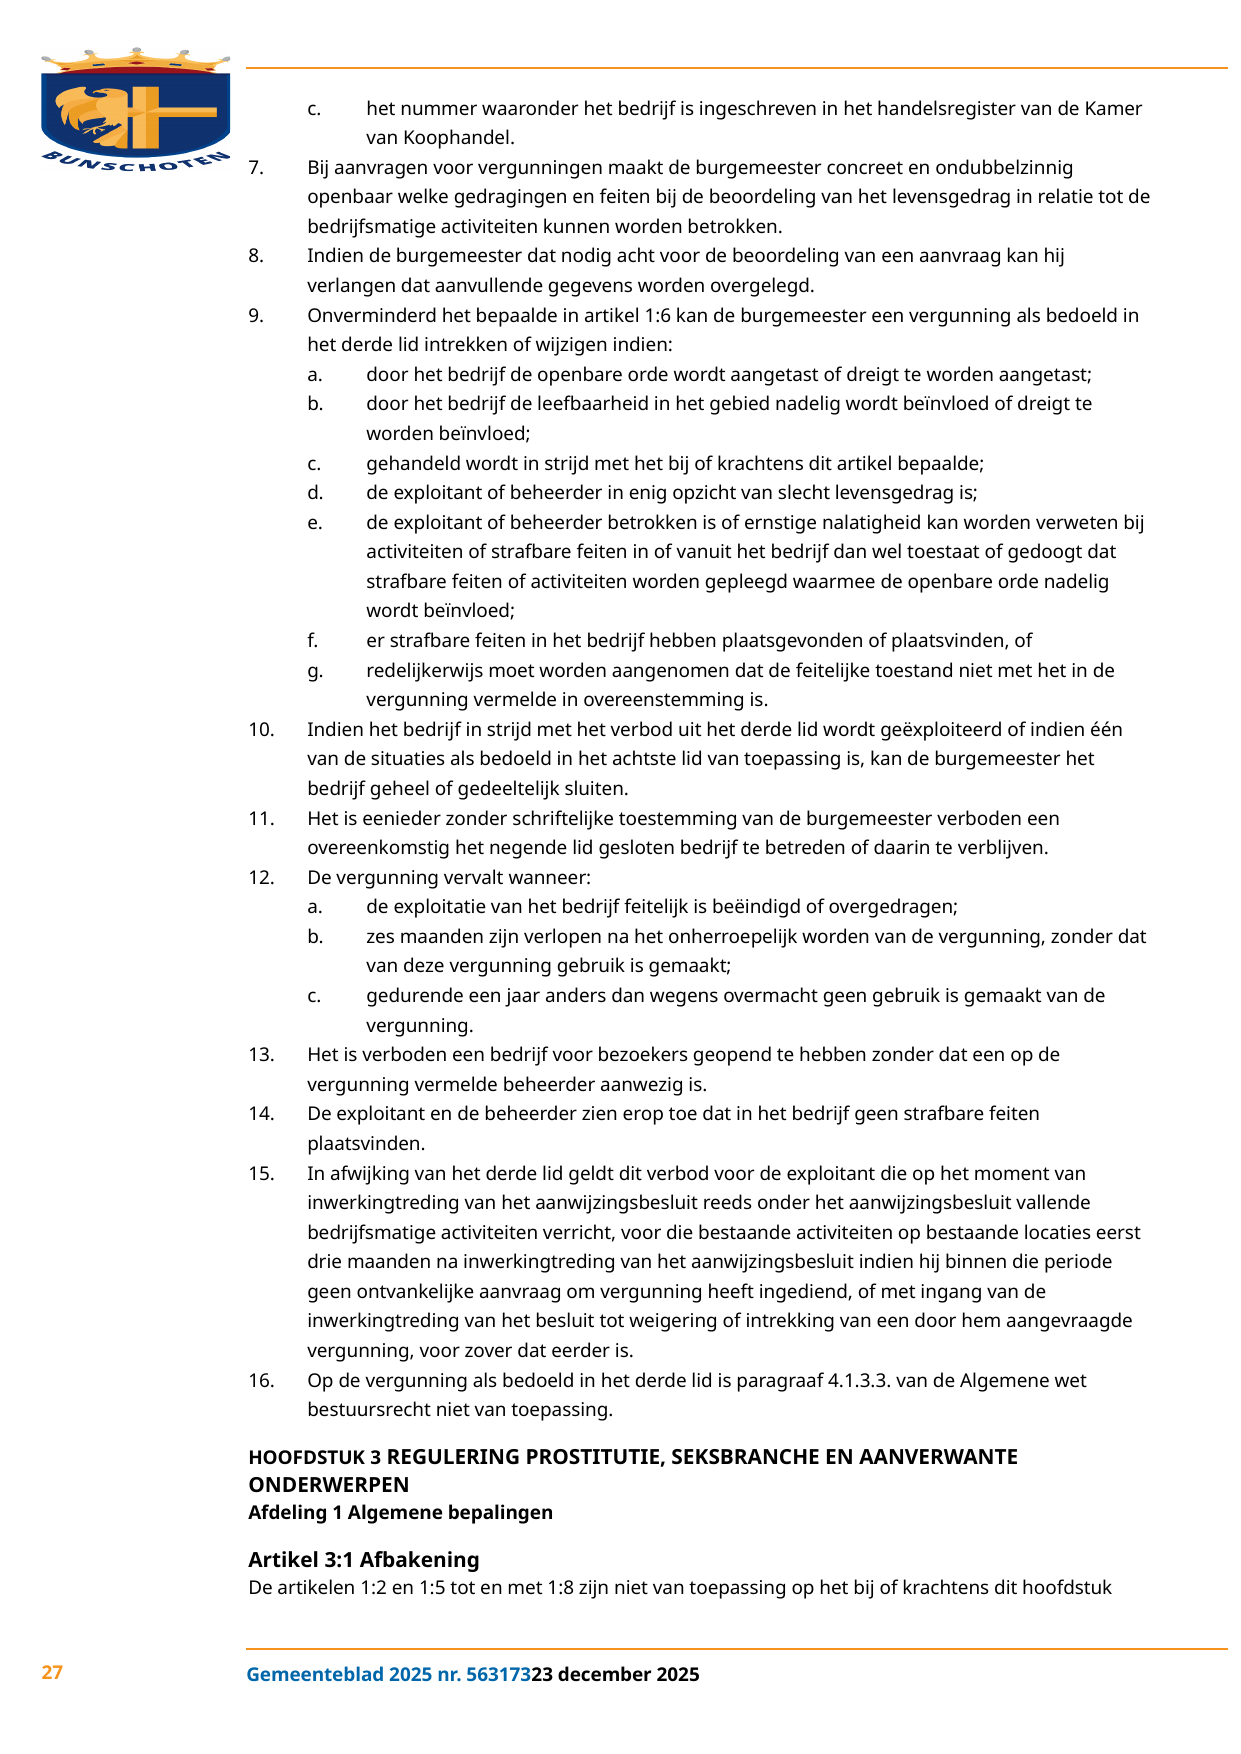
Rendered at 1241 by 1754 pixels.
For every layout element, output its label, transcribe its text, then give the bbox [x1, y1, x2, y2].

list Het is verboden een bedrijf voor bezoekers geopend te hebben zonder dat een op de vergunning vermelde beheerder aanwezig is. [248, 1041, 1152, 1097]
list redelijkerwijs moet worden aangenomen dat de feitelijke toestand niet met het in de vergunning vermelde in overeenstemming is. [307, 657, 1152, 712]
list Indien de burgemeester dat nodig acht voor de beoordeling van een aanvraag kan hij verlangen dat aanvullende gegevens worden overgelegd. [248, 243, 1152, 298]
list Indien het bedrijf in strijd met het verbod uit het derde lid wordt geëxploiteerd of indien één van de situaties als bedoeld in het achtste lid van toepassing is, kan de burgemeester het bedrijf geheel of gedeeltelijk sluiten. [248, 716, 1152, 801]
text Artikel 3:1 Afbakening [248, 1546, 1152, 1574]
text HOOFDSTUK 3 REGULERING PROSTITUTIE, SEKSBRANCHE EN AANVERWANTE ONDERWERPEN [248, 1442, 1152, 1499]
list de exploitant of beheerder in enig opzicht van slecht levensgedrag is; [307, 479, 1152, 505]
list Het is eenieder zonder schriftelijke toestemming van de burgemeester verboden een overeenkomstig het negende lid gesloten bedrijf te betreden of daarin te verblijven. [248, 805, 1152, 860]
list zes maanden zijn verlopen na het onherroepelijk worden van de vergunning, zonder dat van deze vergunning gebruik is gemaakt; [307, 923, 1152, 978]
text De artikelen 1:2 en 1:5 tot en met 1:8 zijn niet van toepassing op het bij of krachtens dit hoofdstuk [248, 1574, 1152, 1600]
list door het bedrijf de leefbaarheid in het gebied nadelig wordt beïnvloed of dreigt te worden beïnvloed; [307, 391, 1152, 446]
list Bij aanvragen voor vergunningen maakt de burgemeester concreet en ondubbelzinnig openbaar welke gedragingen en feiten bij de beoordeling van het levensgedrag in relatie tot de bedrijfsmatige activiteiten kunnen worden betrokken. [248, 154, 1152, 239]
list Op de vergunning als bedoeld in het derde lid is paragraaf 4.1.3.3. van de Algemene wet bestuursrecht niet van toepassing. [248, 1367, 1152, 1422]
list door het bedrijf de openbare orde wordt aangetast of dreigt te worden aangetast; [307, 361, 1152, 387]
list In afwijking van het derde lid geldt dit verbod voor de exploitant die op het moment van inwerkingtreding van het aanwijzingsbesluit reeds onder het aanwijzingsbesluit vallende bedrijfsmatige activiteiten verricht, voor die bestaande activiteiten op bestaande locaties eerst drie maanden na inwerkingtreding van het aanwijzingsbesluit indien hij binnen die periode geen ontvankelijke aanvraag om vergunning heeft ingediend, of met ingang van de inwerkingtreding van het besluit tot weigering of intrekking van een door hem aangevraagde vergunning, voor zover dat eerder is. [248, 1160, 1152, 1363]
text Afdeling 1 Algemene bepalingen [248, 1499, 1152, 1525]
list er strafbare feiten in het bedrijf hebben plaatsgevonden of plaatsvinden, of [307, 627, 1152, 653]
list de exploitant of beheerder betrokken is of ernstige nalatigheid kan worden verweten bij activiteiten of strafbare feiten in of vanuit het bedrijf dan wel toestaat of gedoogt dat strafbare feiten of activiteiten worden gepleegd waarmee de openbare orde nadelig wordt beïnvloed; [307, 509, 1152, 623]
list de exploitatie van het bedrijf feitelijk is beëindigd of overgedragen; [307, 893, 1152, 919]
list het nummer waaronder het bedrijf is ingeschreven in het handelsregister van de Kamer van Koophandel. [307, 95, 1152, 150]
list De vergunning vervalt wanneer: [248, 864, 1152, 890]
list gedurende een jaar anders dan wegens overmacht geen gebruik is gemaakt van de vergunning. [307, 982, 1152, 1038]
list Onverminderd het bepaalde in artikel 1:6 kan de burgemeester een vergunning als bedoeld in het derde lid intrekken of wijzigen indien: [248, 302, 1152, 357]
picture [41, 47, 231, 172]
list gehandeld wordt in strijd met het bij of krachtens dit artikel bepaalde; [307, 450, 1152, 476]
list De exploitant en de beheerder zien erop toe dat in het bedrijf geen strafbare feiten plaatsvinden. [248, 1101, 1152, 1156]
